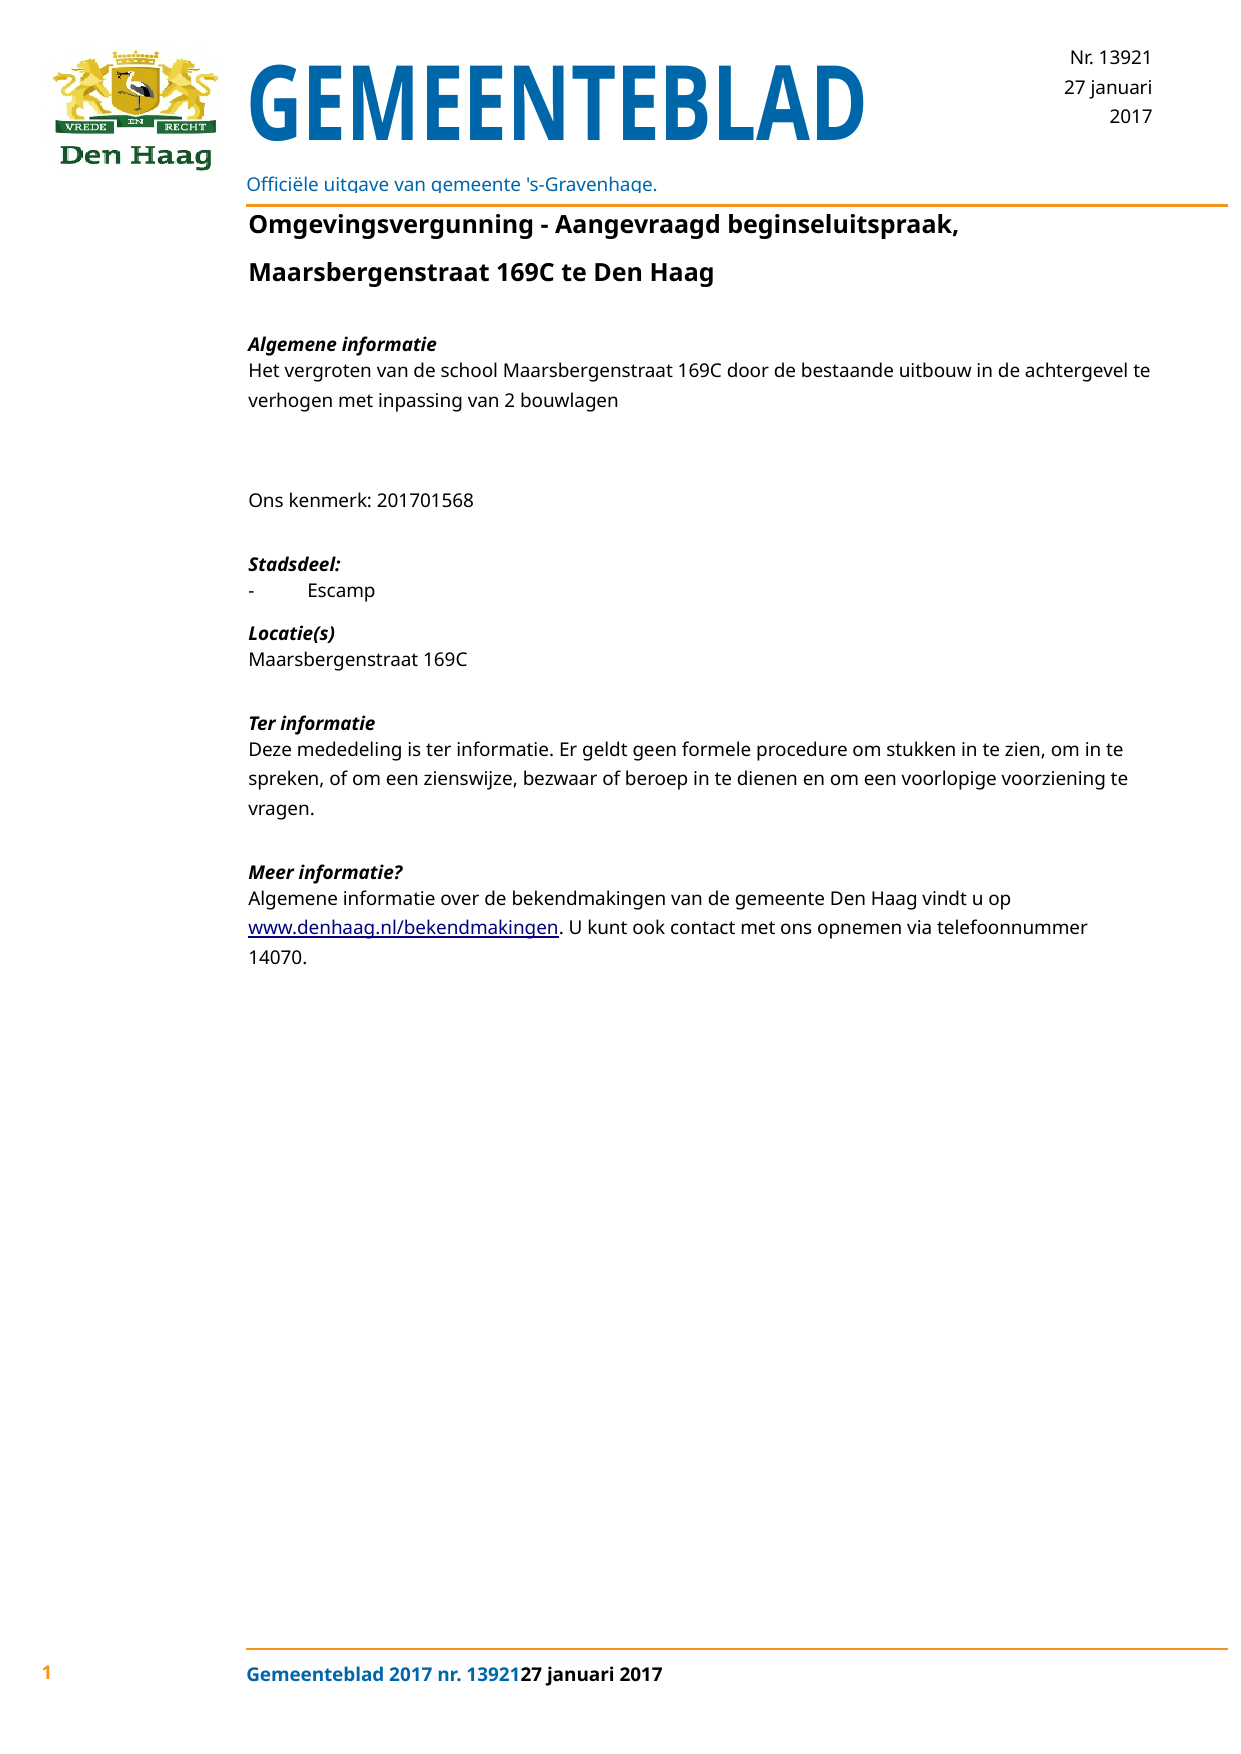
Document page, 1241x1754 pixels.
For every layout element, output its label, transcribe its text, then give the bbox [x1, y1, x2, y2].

text Meer informatie? [248, 859, 1152, 885]
text Omgevingsvergunning - Aangevraagd beginseluitspraak, Maarsbergenstraat 169C te Den Haag [248, 207, 1152, 288]
text Stadsdeel: [248, 552, 1152, 577]
text Algemene informatie over de bekendmakingen van de gemeente Den Haag vindt u op www.denhaag.nl/bekendmakingen. U kunt ook contact met ons opnemen via telefoonnummer 14070. [248, 885, 1152, 969]
text Maarsbergenstraat 169C [248, 646, 1152, 672]
text Ons kenmerk: 201701568 [248, 488, 1152, 513]
text Het vergroten van de school Maarsbergenstraat 169C door de bestaande uitbouw in de achtergevel te verhogen met inpassing van 2 bouwlagen [248, 357, 1152, 412]
picture [41, 47, 231, 172]
text Deze mededeling is ter informatie. Er geldt geen formele procedure om stukken in te zien, om in te spreken, of om een zienswijze, bezwaar of beroep in te dienen en om een voorlopige voorziening te vragen. [248, 736, 1152, 821]
list Escamp [248, 577, 1152, 603]
text Algemene informatie [248, 331, 1152, 357]
text Ter informatie [248, 710, 1152, 736]
text Locatie(s) [248, 620, 1152, 646]
